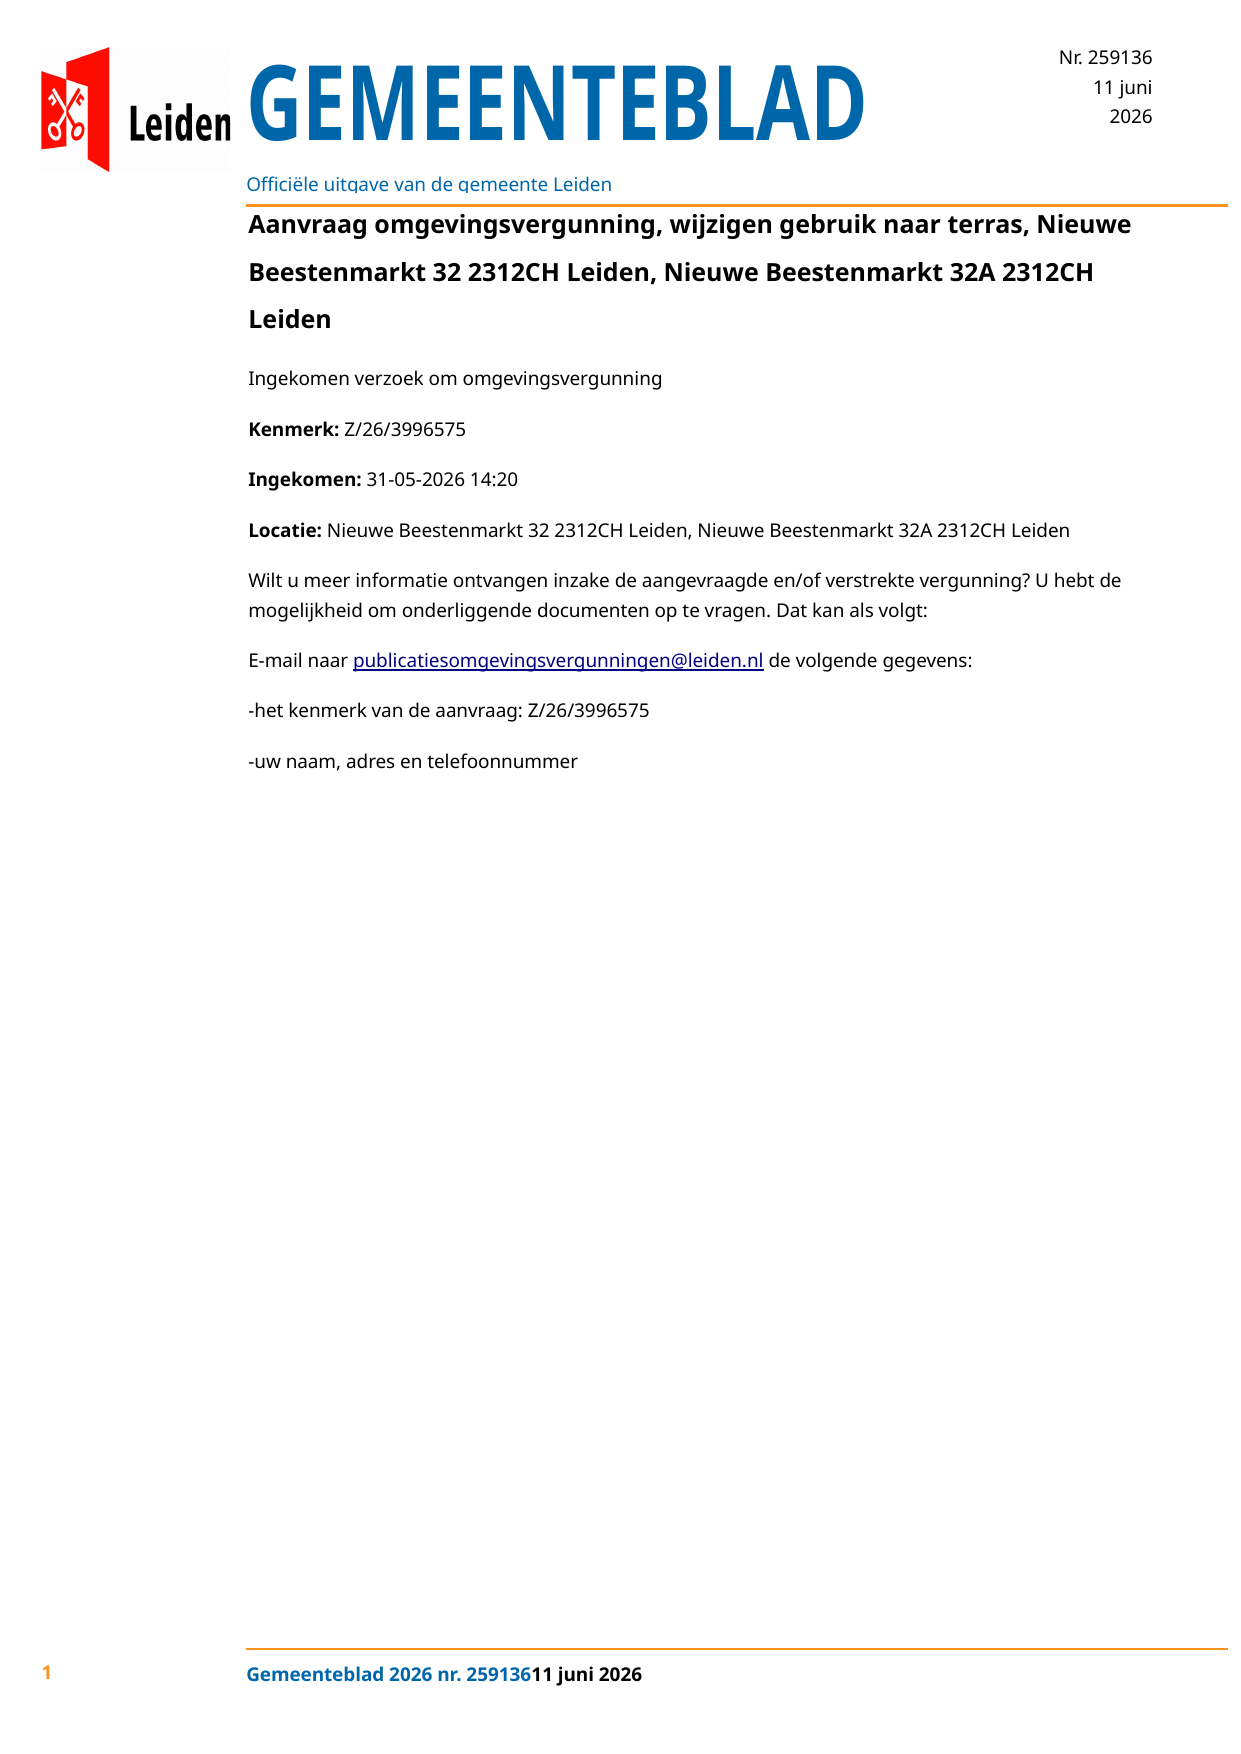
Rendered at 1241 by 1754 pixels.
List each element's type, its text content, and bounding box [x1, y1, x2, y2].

text Kenmerk: Z/26/3996575 [248, 416, 1152, 442]
text Wilt u meer informatie ontvangen inzake de aangevraagde en/of verstrekte vergunning? U hebt de mogelijkheid om onderliggende documenten op te vragen. Dat kan als volgt: [248, 567, 1152, 622]
text Ingekomen: 31-05-2026 14:20 [248, 466, 1152, 492]
text -uw naam, adres en telefoonnummer [248, 748, 1152, 774]
text Locatie: Nieuwe Beestenmarkt 32 2312CH Leiden, Nieuwe Beestenmarkt 32A 2312CH Leiden [248, 517, 1152, 542]
text E-mail naar publicatiesomgevingsvergunningen@leiden.nl de volgende gegevens: [248, 647, 1152, 673]
picture [41, 47, 231, 172]
text Aanvraag omgevingsvergunning, wijzigen gebruik naar terras, Nieuwe Beestenmarkt 32 2312CH Leiden, Nieuwe Beestenmarkt 32A 2312CH Leiden [248, 207, 1152, 336]
text -het kenmerk van de aanvraag: Z/26/3996575 [248, 698, 1152, 723]
text Ingekomen verzoek om omgevingsvergunning [248, 366, 1152, 391]
